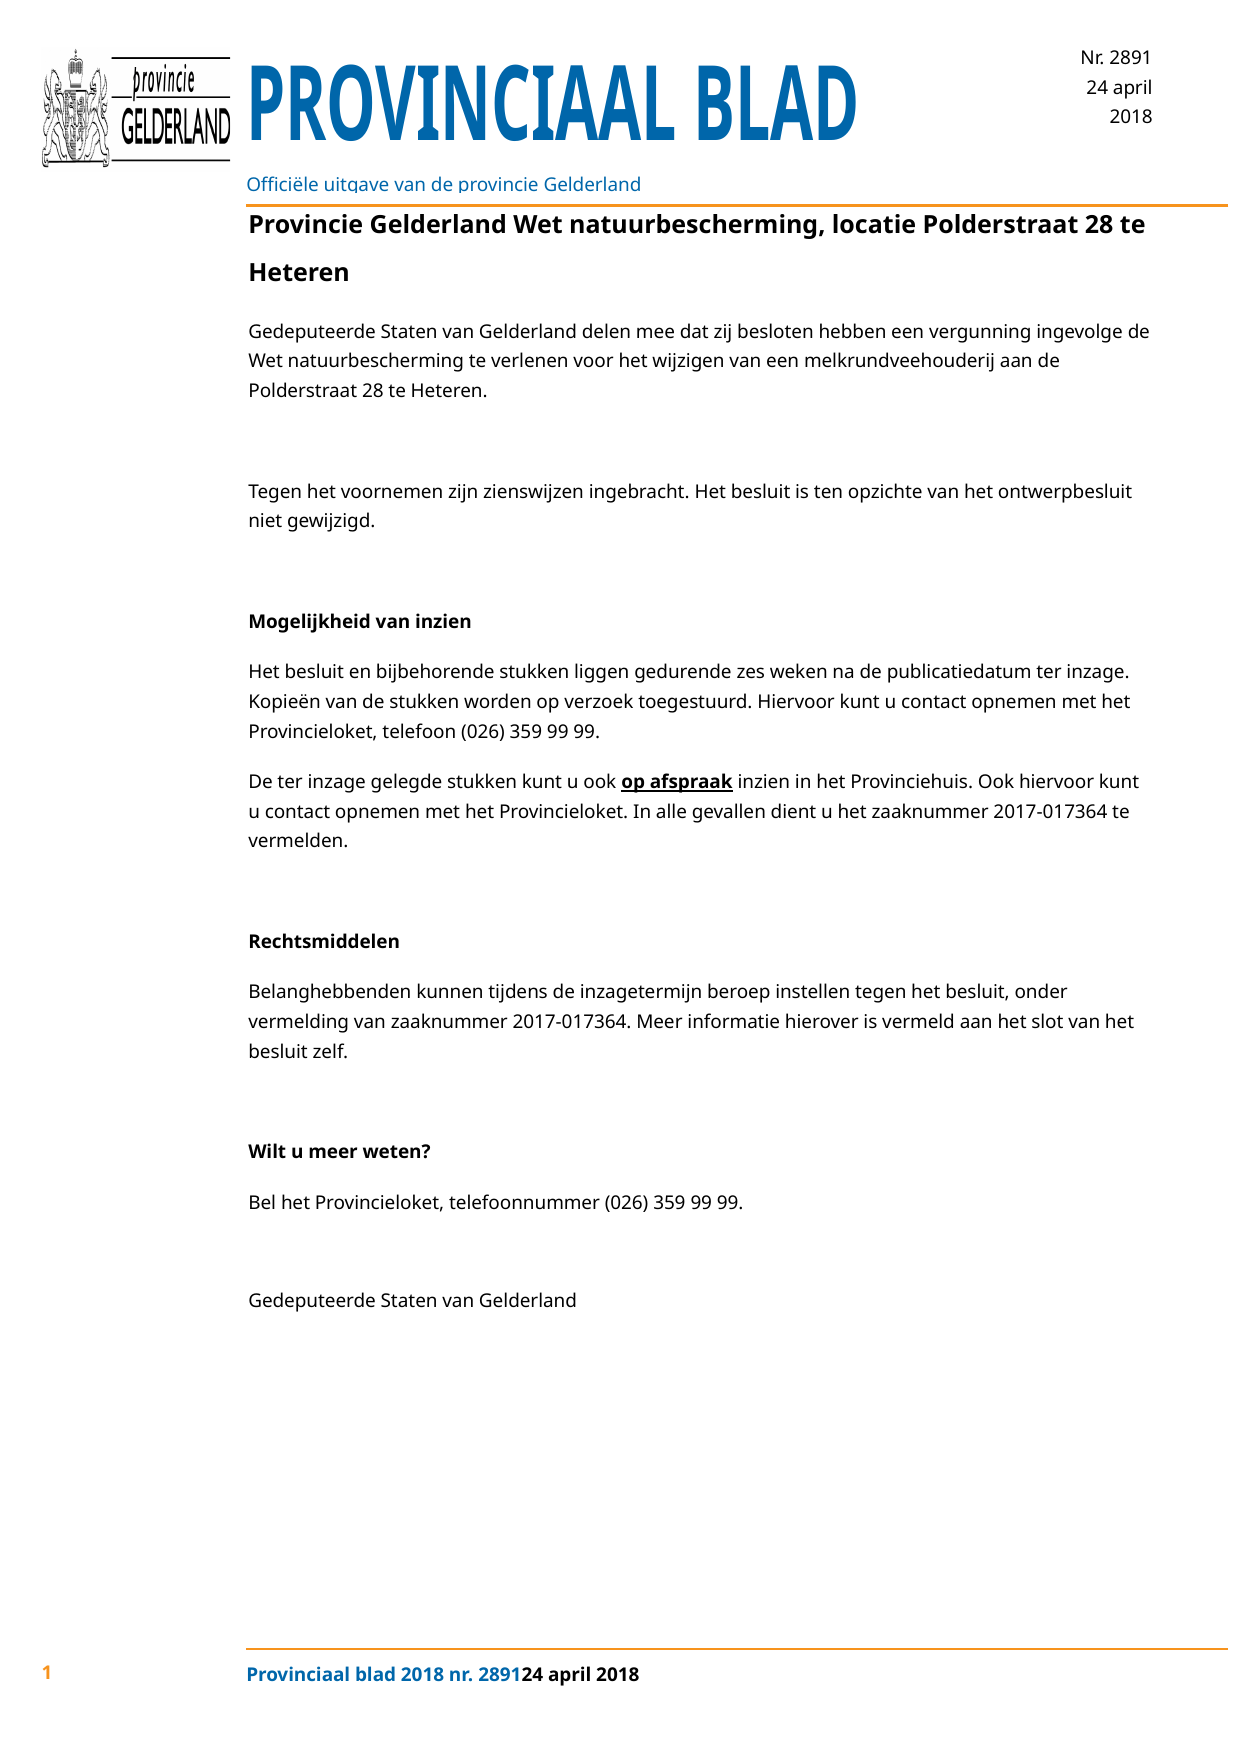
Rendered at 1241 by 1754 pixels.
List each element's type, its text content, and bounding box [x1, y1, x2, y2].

text Belanghebbenden kunnen tijdens de inzagetermijn beroep instellen tegen het besluit, onder vermelding van zaaknummer 2017-017364. Meer informatie hierover is vermeld aan het slot van het besluit zelf. [248, 979, 1152, 1064]
text Bel het Provincieloket, telefoonnummer (026) 359 99 99. [248, 1189, 1152, 1215]
text Het besluit en bijbehorende stukken liggen gedurende zes weken na de publicatiedatum ter inzage. Kopieën van de stukken worden op verzoek toegestuurd. Hiervoor kunt u contact opnemen met het Provincieloket, telefoon (026) 359 99 99. [248, 659, 1152, 744]
text Provincie Gelderland Wet natuurbescherming, locatie Polderstraat 28 te Heteren [248, 207, 1152, 288]
text Wilt u meer weten? [248, 1139, 1152, 1164]
text Rechtsmiddelen [248, 928, 1152, 954]
text Mogelijkheid van inzien [248, 608, 1152, 634]
picture [41, 47, 231, 172]
text Tegen het voornemen zijn zienswijzen ingebracht. Het besluit is ten opzichte van het ontwerpbesluit niet gewijzigd. [248, 478, 1152, 533]
text De ter inzage gelegde stukken kunt u ook op afspraak inzien in het Provinciehuis. Ook hiervoor kunt u contact opnemen met het Provincieloket. In alle gevallen dient u het zaaknummer 2017-017364 te vermelden. [248, 768, 1152, 853]
text Gedeputeerde Staten van Gelderland delen mee dat zij besloten hebben een vergunning ingevolge de Wet natuurbescherming te verlenen voor het wijzigen van een melkrundveehouderij aan de Polderstraat 28 te Heteren. [248, 318, 1152, 403]
text Gedeputeerde Staten van Gelderland [248, 1287, 1152, 1313]
